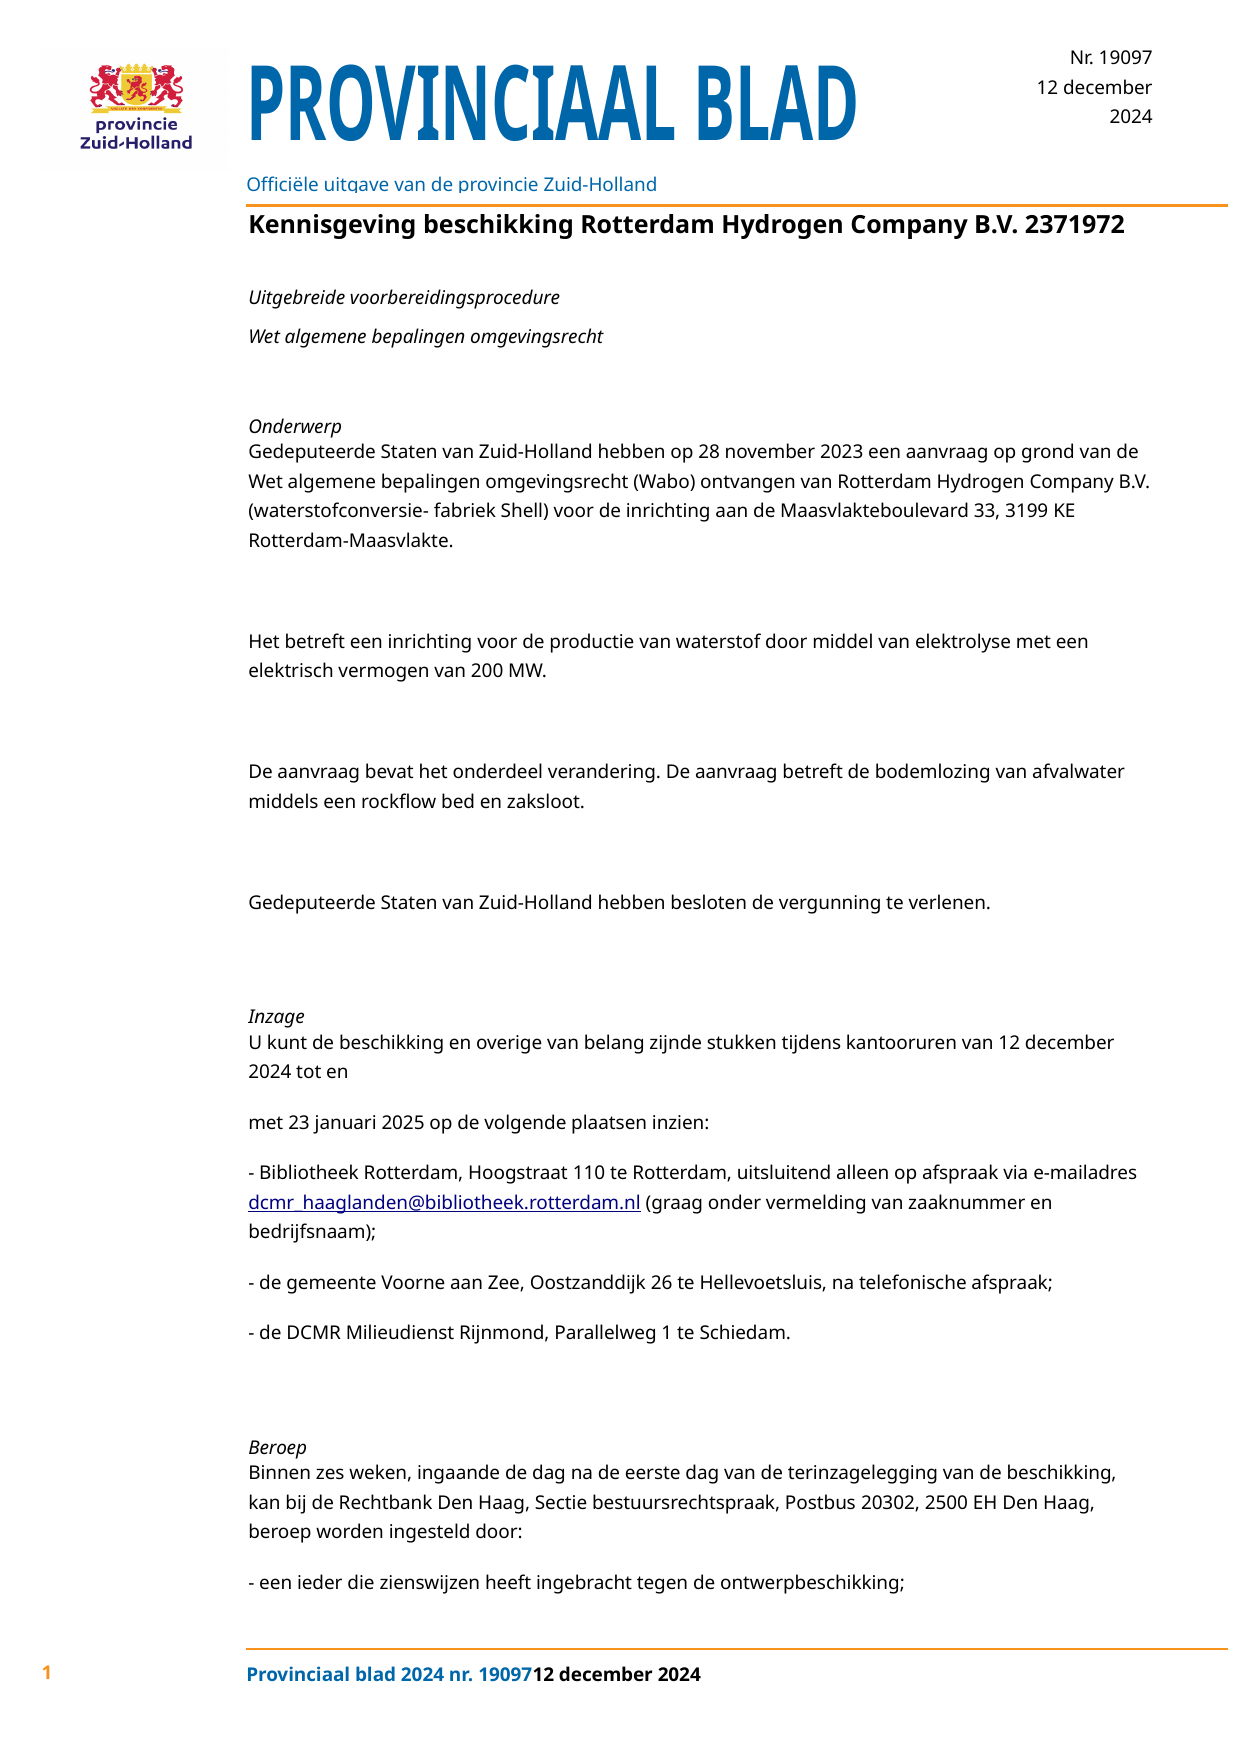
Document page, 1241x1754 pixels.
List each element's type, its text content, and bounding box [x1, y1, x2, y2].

text - Bibliotheek Rotterdam, Hoogstraat 110 te Rotterdam, uitsluitend alleen op afspraak via e-mailadres dcmr_haaglanden@bibliotheek.rotterdam.nl (graag onder vermelding van zaaknummer en bedrijfsnaam); [248, 1159, 1152, 1244]
text Beroep [248, 1434, 1152, 1459]
text - de gemeente Voorne aan Zee, Oostzanddijk 26 te Hellevoetsluis, na telefonische afspraak; [248, 1269, 1152, 1295]
text Uitgebreide voorbereidingsprocedure [248, 284, 1152, 309]
text - de DCMR Milieudienst Rijnmond, Parallelweg 1 te Schiedam. [248, 1319, 1152, 1345]
text Binnen zes weken, ingaande de dag na de eerste dag van de terinzagelegging van de beschikking, kan bij de Rechtbank Den Haag, Sectie bestuursrechtspraak, Postbus 20302, 2500 EH Den Haag, beroep worden ingesteld door: [248, 1459, 1152, 1544]
text Gedeputeerde Staten van Zuid-Holland hebben besloten de vergunning te verlenen. [248, 889, 1152, 915]
text Gedeputeerde Staten van Zuid-Holland hebben op 28 november 2023 een aanvraag op grond van de Wet algemene bepalingen omgevingsrecht (Wabo) ontvangen van Rotterdam Hydrogen Company B.V. (waterstofconversie- fabriek Shell) voor de inrichting aan de Maasvlakteboulevard 33, 3199 KE Rotterdam-Maasvlakte. [248, 438, 1152, 553]
text U kunt de beschikking en overige van belang zijnde stukken tijdens kantooruren van 12 december 2024 tot en [248, 1029, 1152, 1084]
text Wet algemene bepalingen omgevingsrecht [248, 323, 1152, 349]
text Inzage [248, 1003, 1152, 1029]
text met 23 januari 2025 op de volgende plaatsen inzien: [248, 1109, 1152, 1135]
text Het betreft een inrichting voor de productie van waterstof door middel van elektrolyse met een elektrisch vermogen van 200 MW. [248, 628, 1152, 683]
picture [41, 47, 231, 172]
text Onderwerp [248, 413, 1152, 438]
text Kennisgeving beschikking Rotterdam Hydrogen Company B.V. 2371972 [248, 207, 1152, 241]
text - een ieder die zienswijzen heeft ingebracht tegen de ontwerpbeschikking; [248, 1569, 1152, 1595]
text De aanvraag bevat het onderdeel verandering. De aanvraag betreft de bodemlozing van afvalwater middels een rockflow bed en zaksloot. [248, 758, 1152, 814]
